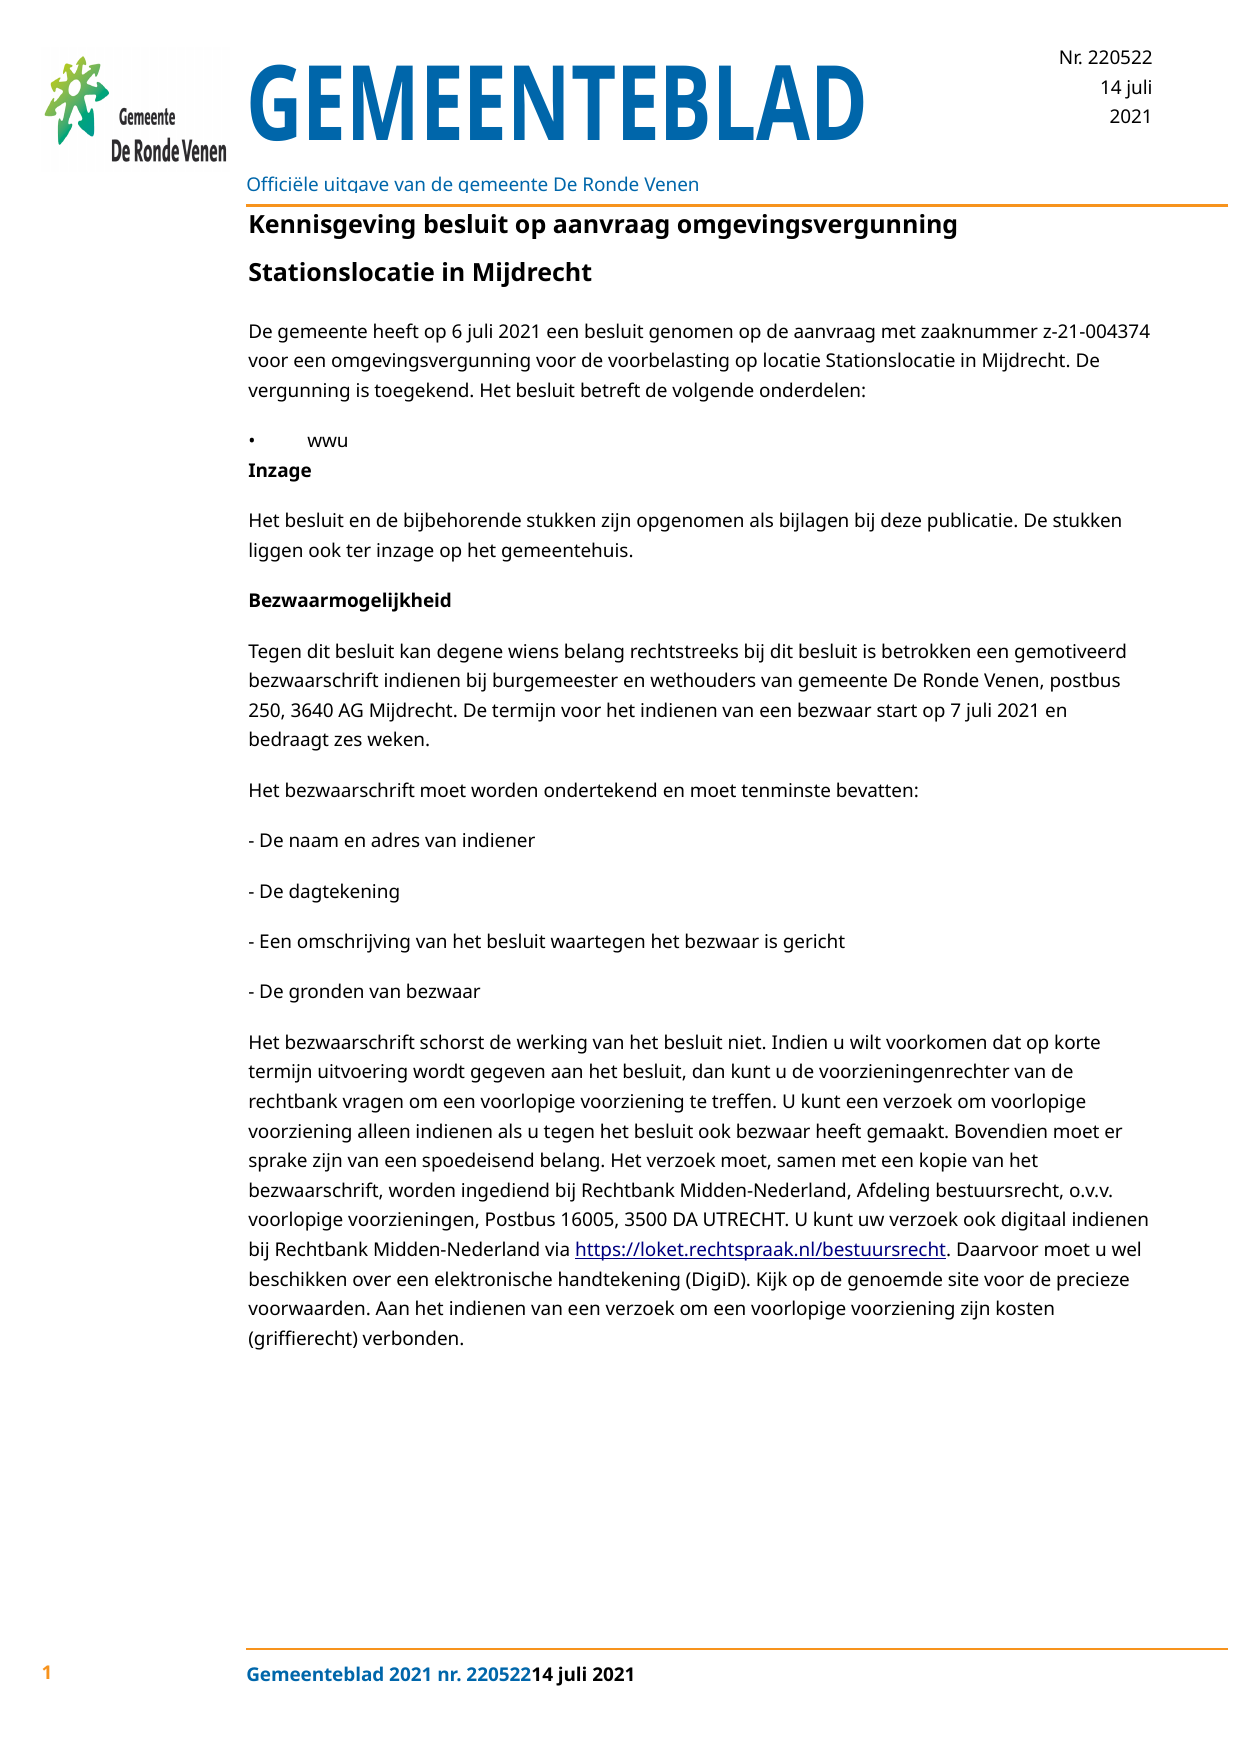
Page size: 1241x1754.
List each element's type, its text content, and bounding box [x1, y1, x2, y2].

text Inzage [248, 457, 1152, 483]
text De gemeente heeft op 6 juli 2021 een besluit genomen op de aanvraag met zaaknummer z-21-004374 voor een omgevingsvergunning voor de voorbelasting op locatie Stationslocatie in Mijdrecht. De vergunning is toegekend. Het besluit betreft de volgende onderdelen: [248, 318, 1152, 403]
text - Een omschrijving van het besluit waartegen het bezwaar is gericht [248, 928, 1152, 954]
text - De gronden van bezwaar [248, 979, 1152, 1004]
text Het besluit en de bijbehorende stukken zijn opgenomen als bijlagen bij deze publicatie. De stukken liggen ook ter inzage op het gemeentehuis. [248, 507, 1152, 563]
text Tegen dit besluit kan degene wiens belang rechtstreeks bij dit besluit is betrokken een gemotiveerd bezwaarschrift indienen bij burgemeester en wethouders van gemeente De Ronde Venen, postbus 250, 3640 AG Mijdrecht. De termijn voor het indienen van een bezwaar start op 7 juli 2021 en bedraagt zes weken. [248, 638, 1152, 752]
text - De naam en adres van indiener [248, 827, 1152, 853]
text - De dagtekening [248, 878, 1152, 904]
text Het bezwaarschrift schorst de werking van het besluit niet. Indien u wilt voorkomen dat op korte termijn uitvoering wordt gegeven aan het besluit, dan kunt u de voorzieningenrechter van de rechtbank vragen om een voorlopige voorziening te treffen. U kunt een verzoek om voorlopige voorziening alleen indienen als u tegen het besluit ook bezwaar heeft gemaakt. Bovendien moet er sprake zijn van een spoedeisend belang. Het verzoek moet, samen met een kopie van het bezwaarschrift, worden ingediend bij Rechtbank Midden-Nederland, Afdeling bestuursrecht, o.v.v. voorlopige voorzieningen, Postbus 16005, 3500 DA UTRECHT. U kunt uw verzoek ook digitaal indienen bij Rechtbank Midden-Nederland via https://loket.rechtspraak.nl/bestuursrecht. Daarvoor moet u wel beschikken over een elektronische handtekening (DigiD). Kijk op de genoemde site voor de precieze voorwaarden. Aan het indienen van een verzoek om een voorlopige voorziening zijn kosten (griffierecht) verbonden. [248, 1029, 1152, 1351]
list wwu [248, 427, 1152, 453]
picture [41, 47, 231, 172]
text Het bezwaarschrift moet worden ondertekend en moet tenminste bevatten: [248, 777, 1152, 803]
text Bezwaarmogelijkheid [248, 587, 1152, 613]
text Kennisgeving besluit op aanvraag omgevingsvergunning Stationslocatie in Mijdrecht [248, 207, 1152, 288]
